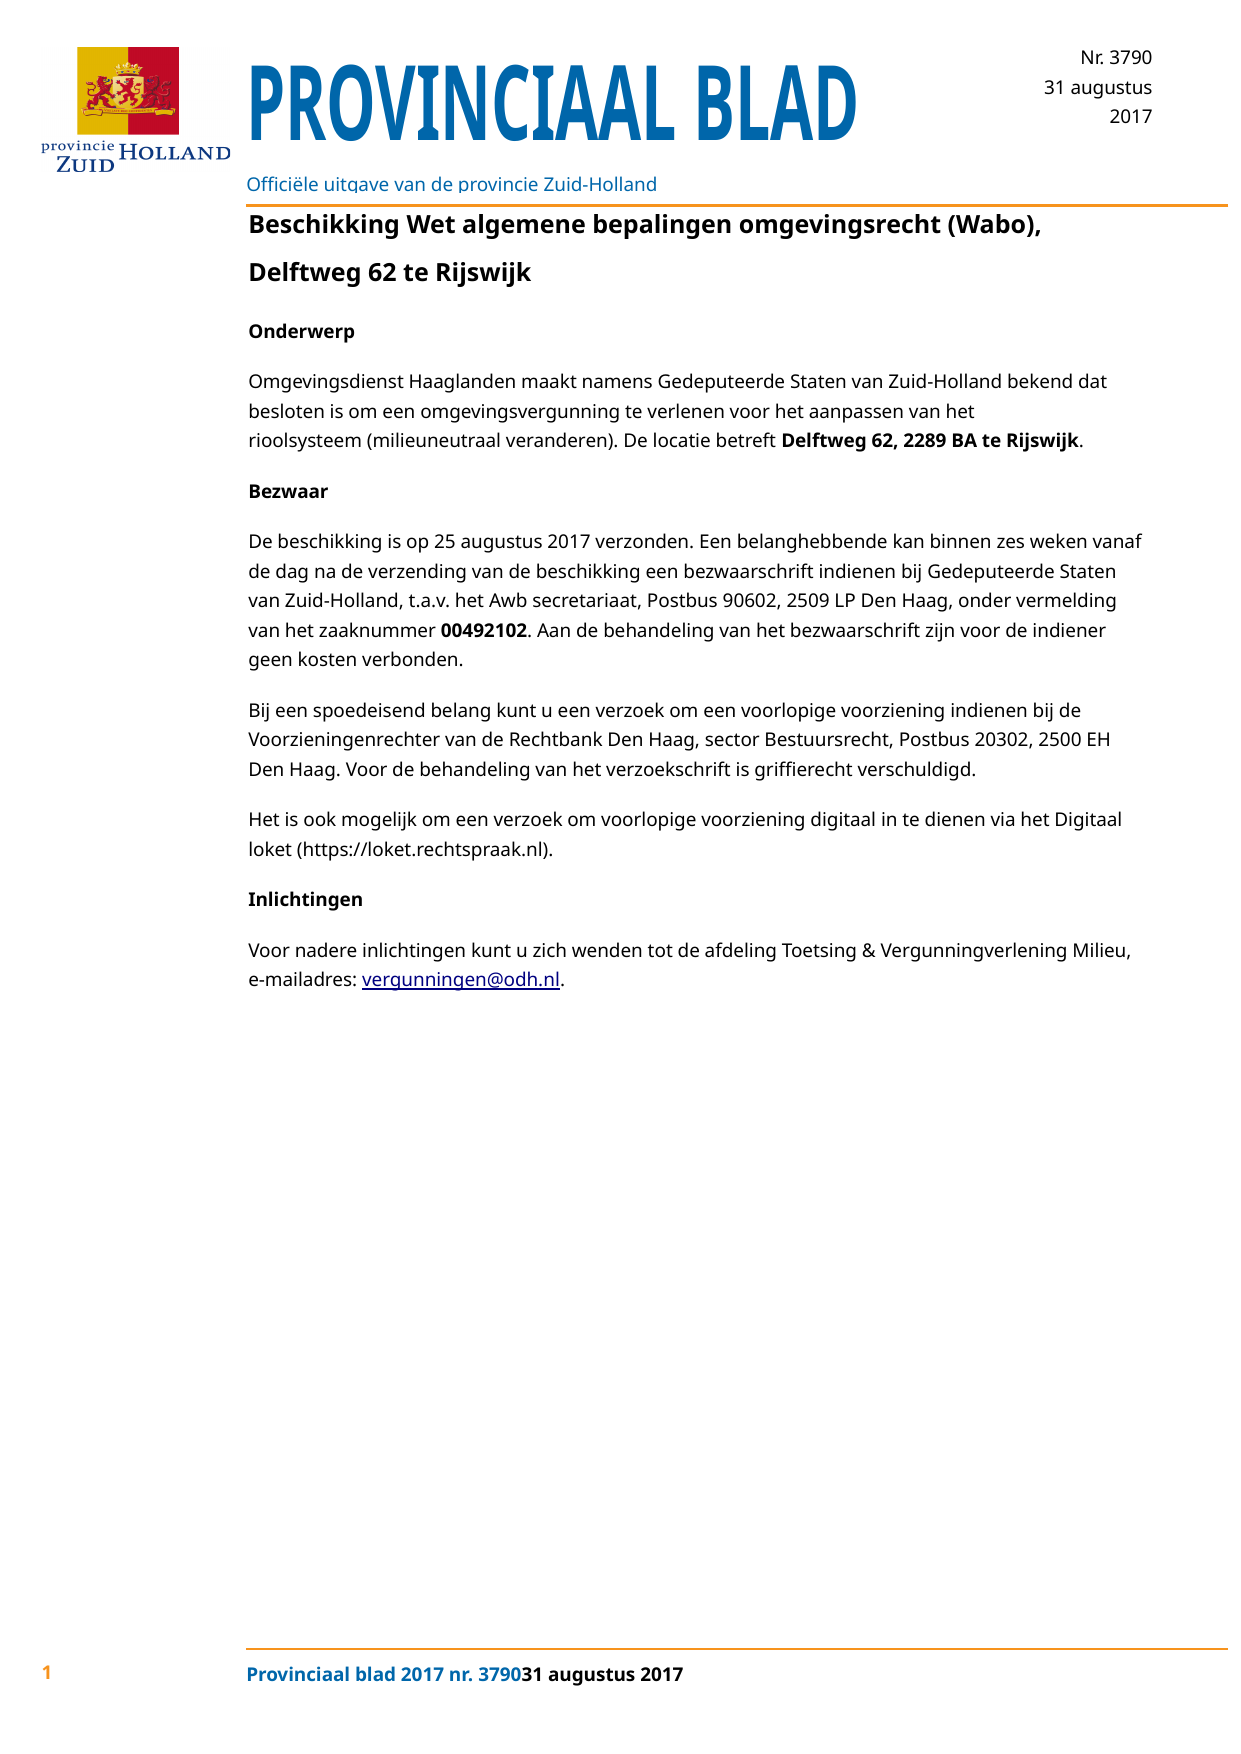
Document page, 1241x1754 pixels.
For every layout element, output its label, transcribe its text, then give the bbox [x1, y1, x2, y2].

text Onderwerp [248, 318, 1152, 344]
text Beschikking Wet algemene bepalingen omgevingsrecht (Wabo), Delftweg 62 te Rijswijk [248, 207, 1152, 288]
text Voor nadere inlichtingen kunt u zich wenden tot de afdeling Toetsing & Vergunningverlening Milieu, e-mailadres: vergunningen@odh.nl. [248, 937, 1152, 992]
text Bezwaar [248, 478, 1152, 504]
picture [41, 47, 231, 172]
text Omgevingsdienst Haaglanden maakt namens Gedeputeerde Staten van Zuid-Holland bekend dat besloten is om een omgevingsvergunning te verlenen voor het aanpassen van het rioolsysteem (milieuneutraal veranderen). De locatie betreft Delftweg 62, 2289 BA te Rijswijk. [248, 368, 1152, 453]
text Het is ook mogelijk om een verzoek om voorlopige voorziening digitaal in te dienen via het Digitaal loket (https://loket.rechtspraak.nl). [248, 807, 1152, 862]
text Inlichtingen [248, 887, 1152, 912]
text Bij een spoedeisend belang kunt u een verzoek om een voorlopige voorziening indienen bij de Voorzieningenrechter van de Rechtbank Den Haag, sector Bestuursrecht, Postbus 20302, 2500 EH Den Haag. Voor de behandeling van het verzoekschrift is griffierecht verschuldigd. [248, 697, 1152, 782]
text De beschikking is op 25 augustus 2017 verzonden. Een belanghebbende kan binnen zes weken vanaf de dag na de verzending van de beschikking een bezwaarschrift indienen bij Gedeputeerde Staten van Zuid-Holland, t.a.v. het Awb secretariaat, Postbus 90602, 2509 LP Den Haag, onder vermelding van het zaaknummer 00492102. Aan de behandeling van het bezwaarschrift zijn voor de indiener geen kosten verbonden. [248, 528, 1152, 672]
